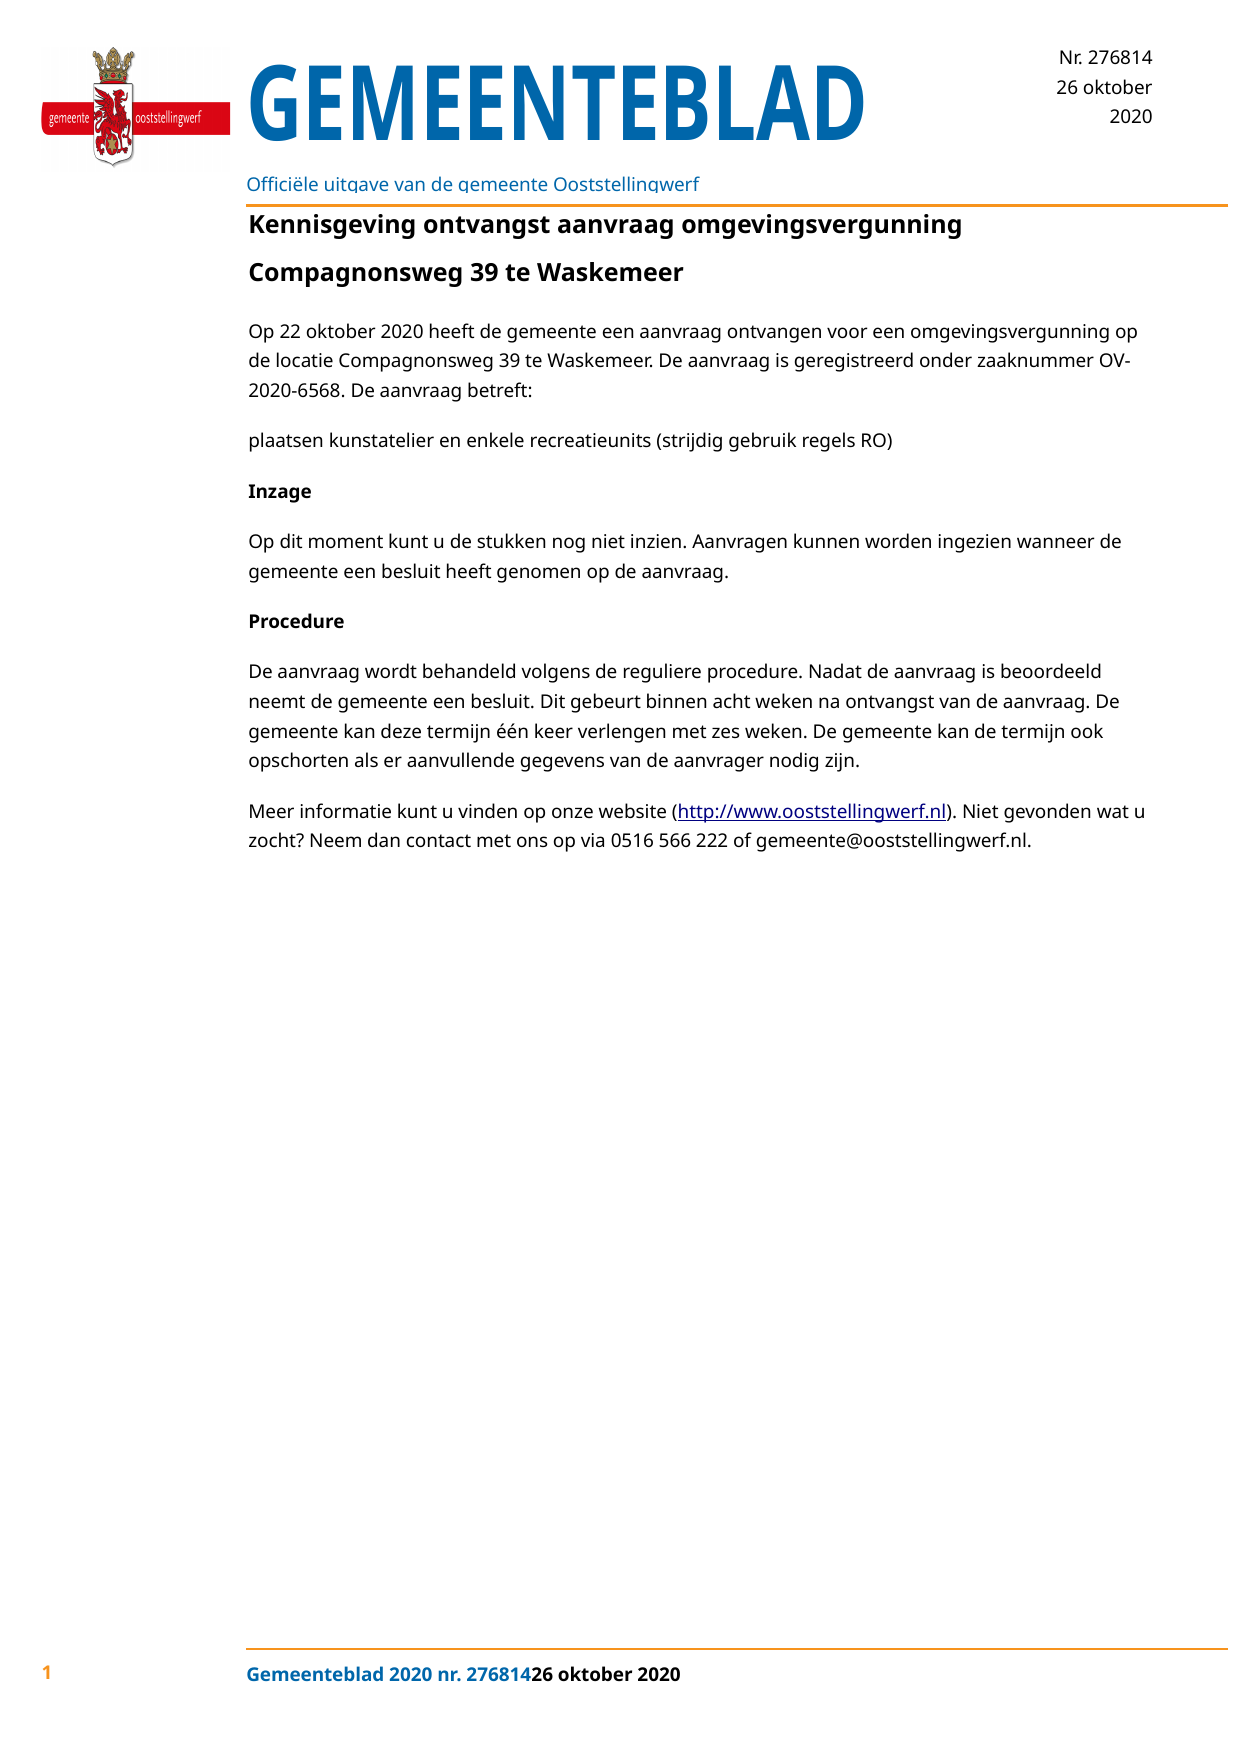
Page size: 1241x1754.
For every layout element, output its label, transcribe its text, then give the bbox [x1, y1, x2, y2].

text Procedure [248, 608, 1152, 634]
text De aanvraag wordt behandeld volgens de reguliere procedure. Nadat de aanvraag is beoordeeld neemt de gemeente een besluit. Dit gebeurt binnen acht weken na ontvangst van de aanvraag. De gemeente kan deze termijn één keer verlengen met zes weken. De gemeente kan de termijn ook opschorten als er aanvullende gegevens van de aanvrager nodig zijn. [248, 659, 1152, 773]
text Kennisgeving ontvangst aanvraag omgevingsvergunning Compagnonsweg 39 te Waskemeer [248, 207, 1152, 288]
text Op 22 oktober 2020 heeft de gemeente een aanvraag ontvangen voor een omgevingsvergunning op de locatie Compagnonsweg 39 te Waskemeer. De aanvraag is geregistreerd onder zaaknummer OV-2020-6568. De aanvraag betreft: [248, 318, 1152, 403]
text Op dit moment kunt u de stukken nog niet inzien. Aanvragen kunnen worden ingezien wanneer de gemeente een besluit heeft genomen op de aanvraag. [248, 528, 1152, 584]
text plaatsen kunstatelier en enkele recreatieunits (strijdig gebruik regels RO) [248, 427, 1152, 453]
text Meer informatie kunt u vinden op onze website (http://www.ooststellingwerf.nl). Niet gevonden wat u zocht? Neem dan contact met ons op via 0516 566 222 of gemeente@ooststellingwerf.nl. [248, 798, 1152, 853]
text Inzage [248, 478, 1152, 504]
picture [41, 47, 231, 172]
